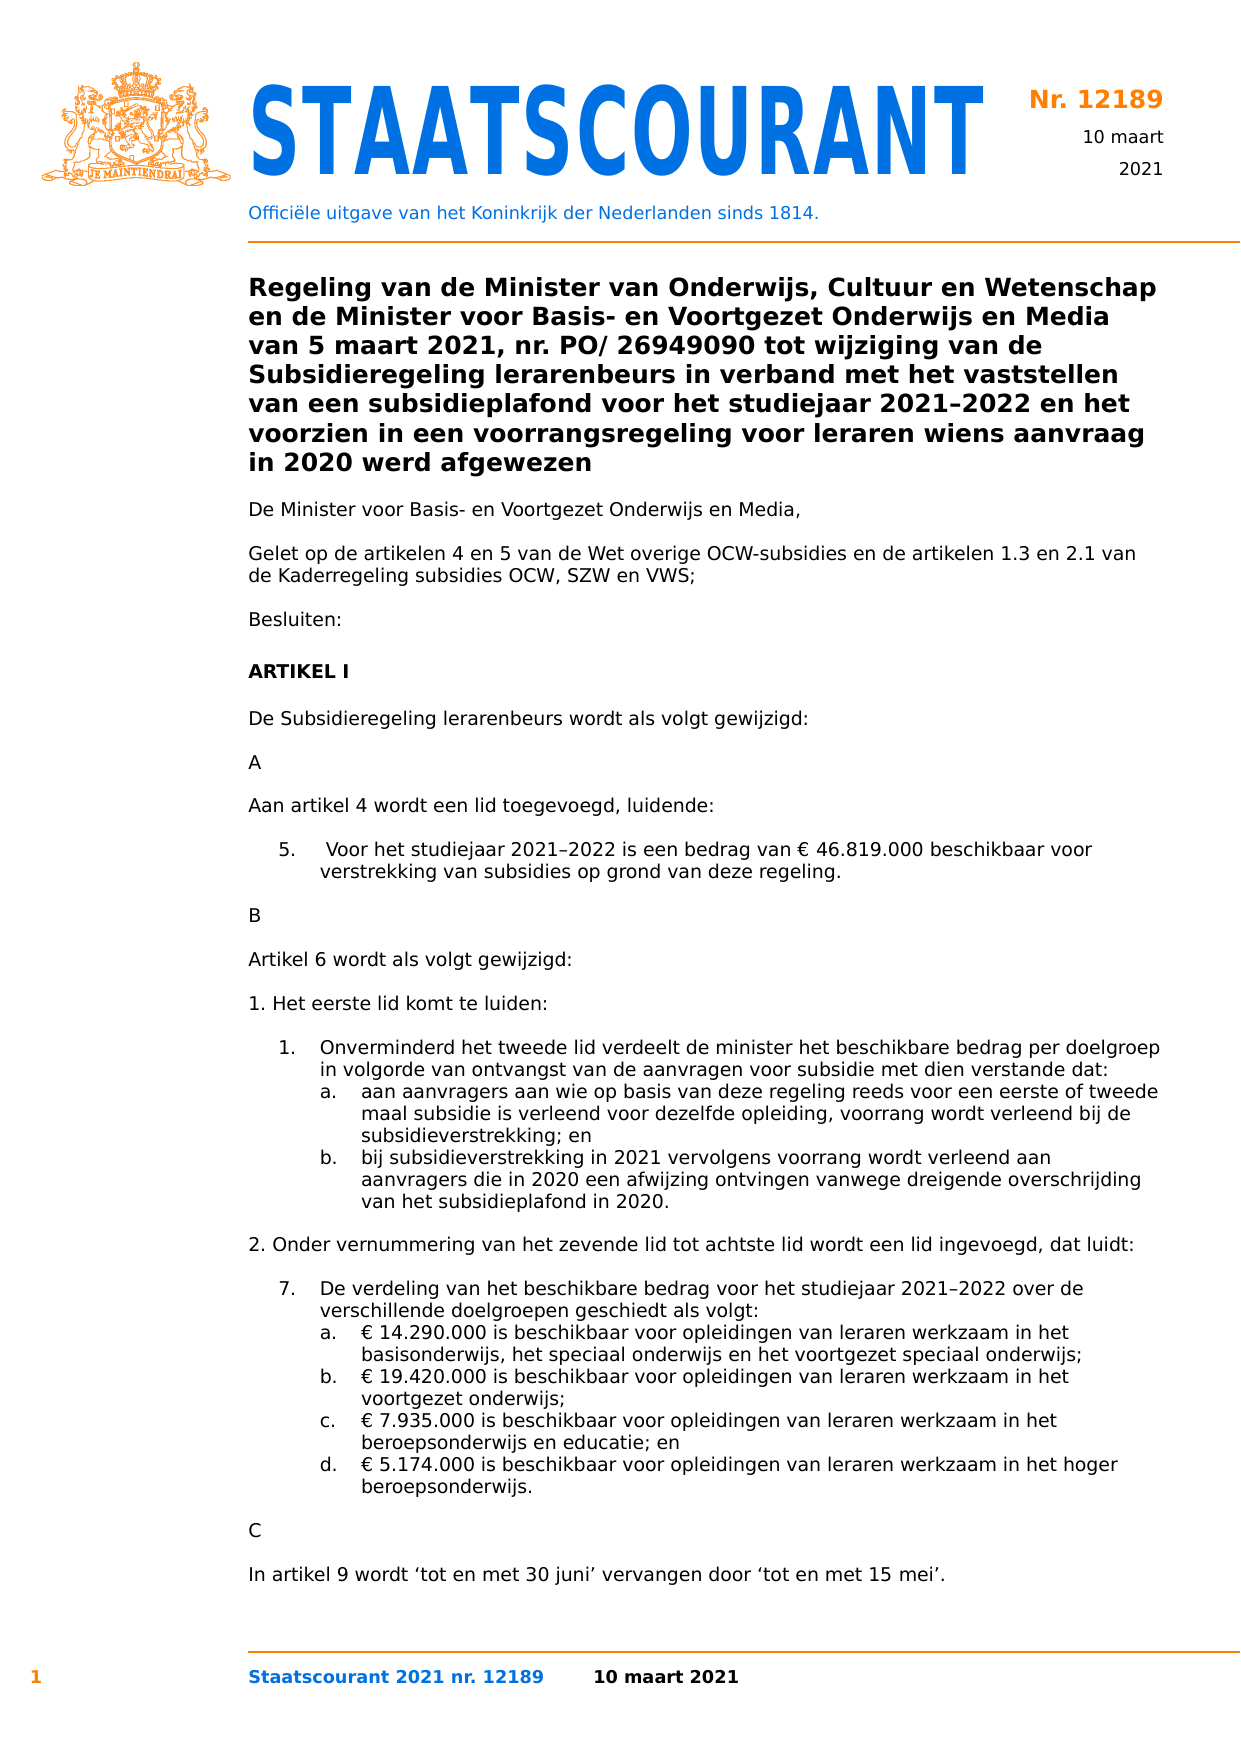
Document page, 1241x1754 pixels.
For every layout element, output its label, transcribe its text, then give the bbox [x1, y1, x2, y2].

text In artikel 9 wordt ‘tot en met 30 juni’ vervangen door ‘tot en met 15 mei’. [248, 1564, 1163, 1586]
text Gelet op de artikelen 4 en 5 van de Wet overige OCW-subsidies en de artikelen 1.3 en 2.1 van de Kaderregeling subsidies OCW, SZW en VWS; [248, 543, 1163, 587]
text c. € 7.935.000 is beschikbaar voor opleidingen van leraren werkzaam in het beroepsonderwijs en educatie; en [319, 1410, 1163, 1454]
text 2. Onder vernummering van het zevende lid tot achtste lid wordt een lid ingevoegd, dat luidt: [248, 1234, 1163, 1256]
text a. aan aanvragers aan wie op basis van deze regeling reeds voor een eerste of tweede maal subsidie is verleend voor dezelfde opleiding, voorrang wordt verleend bij de subsidieverstrekking; en [319, 1081, 1163, 1147]
text a. € 14.290.000 is beschikbaar voor opleidingen van leraren werkzaam in het basisonderwijs, het speciaal onderwijs en het voortgezet speciaal onderwijs; [319, 1322, 1163, 1366]
table_header [25, 62, 248, 241]
text 1. Het eerste lid komt te luiden: [248, 993, 1163, 1015]
text 5. Voor het studiejaar 2021–2022 is een bedrag van € 46.819.000 beschikbaar voor verstrekking van subsidies op grond van deze regeling. [278, 839, 1163, 883]
text A [248, 752, 1163, 773]
subtitle ARTIKEL I [248, 661, 1163, 683]
text C [248, 1520, 1163, 1542]
text 1. Onverminderd het tweede lid verdeelt de minister het beschikbare bedrag per doelgroep in volgorde van ontvangst van de aanvragen voor subsidie met dien verstande dat: [278, 1037, 1163, 1081]
table_header Nr. 12189 [998, 62, 1240, 121]
subtitle Regeling van de Minister van Onderwijs, Cultuur en Wetenschap en de Minister voor Basis- en Voortgezet Onderwijs en Media van 5 maart 2021, nr. PO/ 26949090 tot wijziging van de Subsidieregeling lerarenbeurs in verband met het vaststellen van een subsidieplafond voor het studiejaar 2021–2022 en het voorzien in een voorrangsregeling voor leraren wiens aanvraag in 2020 werd afgewezen [248, 273, 1163, 477]
text Aan artikel 4 wordt een lid toegevoegd, luidende: [248, 795, 1163, 817]
text Artikel 6 wordt als volgt gewijzigd: [248, 949, 1163, 971]
text b. € 19.420.000 is beschikbaar voor opleidingen van leraren werkzaam in het voortgezet onderwijs; [319, 1366, 1163, 1410]
table_cell 2021 [998, 153, 1240, 203]
picture [41, 62, 231, 186]
text Besluiten: [248, 609, 1163, 631]
text 7. De verdeling van het beschikbare bedrag voor het studiejaar 2021–2022 over de verschillende doelgroepen geschiedt als volgt: [278, 1278, 1163, 1322]
text De Minister voor Basis- en Voortgezet Onderwijs en Media, [248, 499, 1163, 521]
text d. € 5.174.000 is beschikbaar voor opleidingen van leraren werkzaam in het hoger beroepsonderwijs. [319, 1454, 1163, 1498]
table_cell 10 maart [998, 121, 1240, 153]
table_header STAATSCOURANT [248, 62, 998, 203]
text De Subsidieregeling lerarenbeurs wordt als volgt gewijzigd: [248, 708, 1163, 730]
text b. bij subsidieverstrekking in 2021 vervolgens voorrang wordt verleend aan aanvragers die in 2020 een afwijzing ontvingen vanwege dreigende overschrijding van het subsidieplafond in 2020. [319, 1147, 1163, 1212]
text B [248, 905, 1163, 927]
table_cell Officiële uitgave van het Koninkrijk der Nederlanden sinds 1814. [248, 203, 1240, 241]
